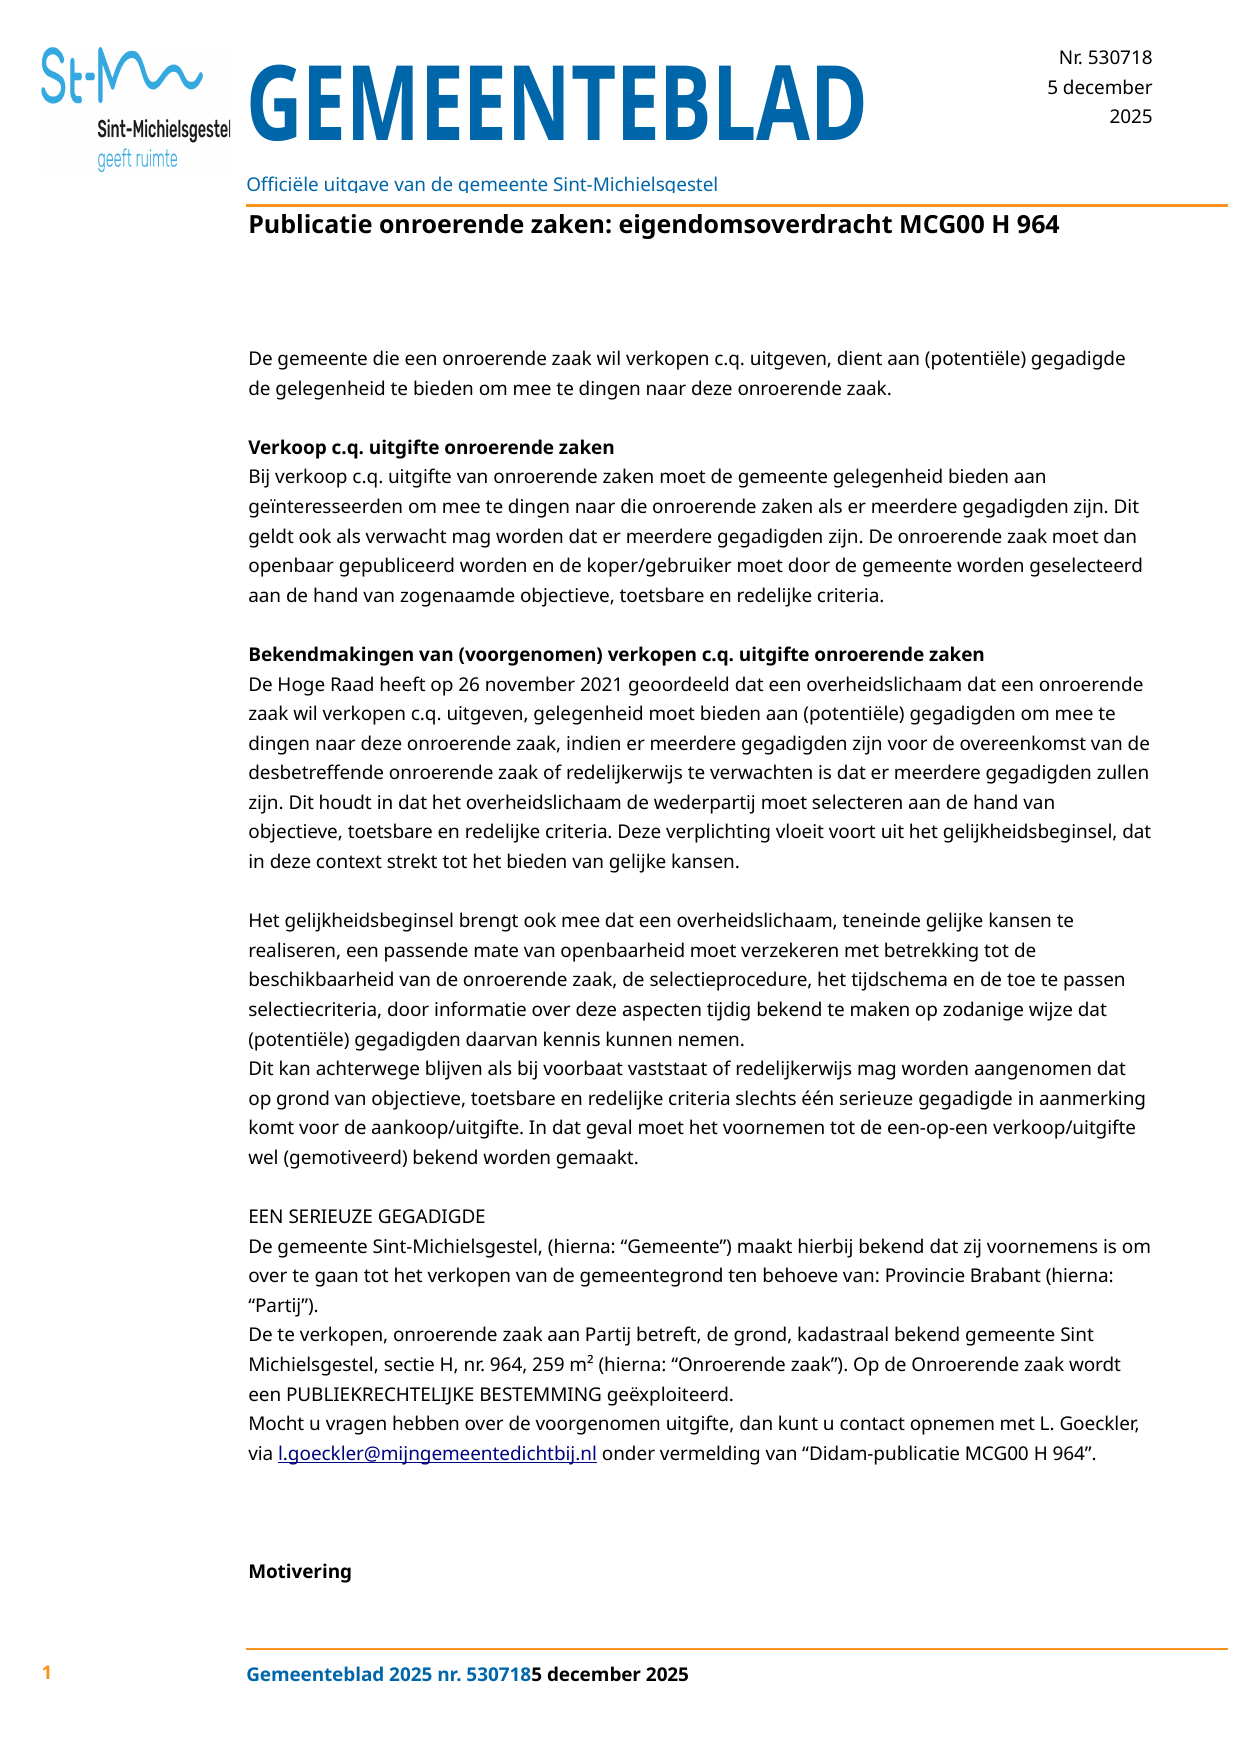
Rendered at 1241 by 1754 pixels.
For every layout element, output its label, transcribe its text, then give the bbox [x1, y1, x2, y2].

text De gemeente die een onroerende zaak wil verkopen c.q. uitgeven, dient aan (potentiële) gegadigde de gelegenheid te bieden om mee te dingen naar deze onroerende zaak. [248, 345, 1152, 401]
text Bekendmakingen van (voorgenomen) verkopen c.q. uitgifte onroerende zaken [248, 641, 1152, 667]
text Het gelijkheidsbeginsel brengt ook mee dat een overheidslichaam, teneinde gelijke kansen te realiseren, een passende mate van openbaarheid moet verzekeren met betrekking tot de beschikbaarheid van de onroerende zaak, de selectieprocedure, het tijdschema en de toe te passen selectiecriteria, door informatie over deze aspecten tijdig bekend te maken op zodanige wijze dat (potentiële) gegadigden daarvan kennis kunnen nemen. [248, 907, 1152, 1051]
text De Hoge Raad heeft op 26 november 2021 geoordeeld dat een overheidslichaam dat een onroerende zaak wil verkopen c.q. uitgeven, gelegenheid moet bieden aan (potentiële) gegadigden om mee te dingen naar deze onroerende zaak, indien er meerdere gegadigden zijn voor de overeenkomst van de desbetreffende onroerende zaak of redelijkerwijs te verwachten is dat er meerdere gegadigden zullen zijn. Dit houdt in dat het overheidslichaam de wederpartij moet selecteren aan de hand van objectieve, toetsbare en redelijke criteria. Deze verplichting vloeit voort uit het gelijkheidsbeginsel, dat in deze context strekt tot het bieden van gelijke kansen. [248, 671, 1152, 874]
text Bij verkoop c.q. uitgifte van onroerende zaken moet de gemeente gelegenheid bieden aan geïnteresseerden om mee te dingen naar die onroerende zaken als er meerdere gegadigden zijn. Dit geldt ook als verwacht mag worden dat er meerdere gegadigden zijn. De onroerende zaak moet dan openbaar gepubliceerd worden en de koper/gebruiker moet door de gemeente worden geselecteerd aan de hand van zogenaamde objectieve, toetsbare en redelijke criteria. [248, 464, 1152, 608]
text Dit kan achterwege blijven als bij voorbaat vaststaat of redelijkerwijs mag worden aangenomen dat op grond van objectieve, toetsbare en redelijke criteria slechts één serieuze gegadigde in aanmerking komt voor de aankoop/uitgifte. In dat geval moet het voornemen tot de een-op-een verkoop/uitgifte wel (gemotiveerd) bekend worden gemaakt. [248, 1055, 1152, 1170]
text Publicatie onroerende zaken: eigendomsoverdracht MCG00 H 964 [248, 207, 1152, 241]
text Verkoop c.q. uitgifte onroerende zaken [248, 434, 1152, 460]
picture [41, 47, 231, 172]
text De te verkopen, onroerende zaak aan Partij betreft, de grond, kadastraal bekend gemeente Sint Michielsgestel, sectie H, nr. 964, 259 m² (hierna: “Onroerende zaak”). Op de Onroerende zaak wordt een PUBLIEKRECHTELIJKE BESTEMMING geëxploiteerd. [248, 1322, 1152, 1406]
text Mocht u vragen hebben over de voorgenomen uitgifte, dan kunt u contact opnemen met L. Goeckler, via l.goeckler@mijngemeentedichtbij.nl onder vermelding van “Didam-publicatie MCG00 H 964”. [248, 1410, 1152, 1466]
text Motivering [248, 1558, 1152, 1584]
text EEN SERIEUZE GEGADIGDE [248, 1203, 1152, 1229]
text De gemeente Sint-Michielsgestel, (hierna: “Gemeente”) maakt hierbij bekend dat zij voornemens is om over te gaan tot het verkopen van de gemeentegrond ten behoeve van: Provincie Brabant (hierna: “Partij”). [248, 1233, 1152, 1318]
